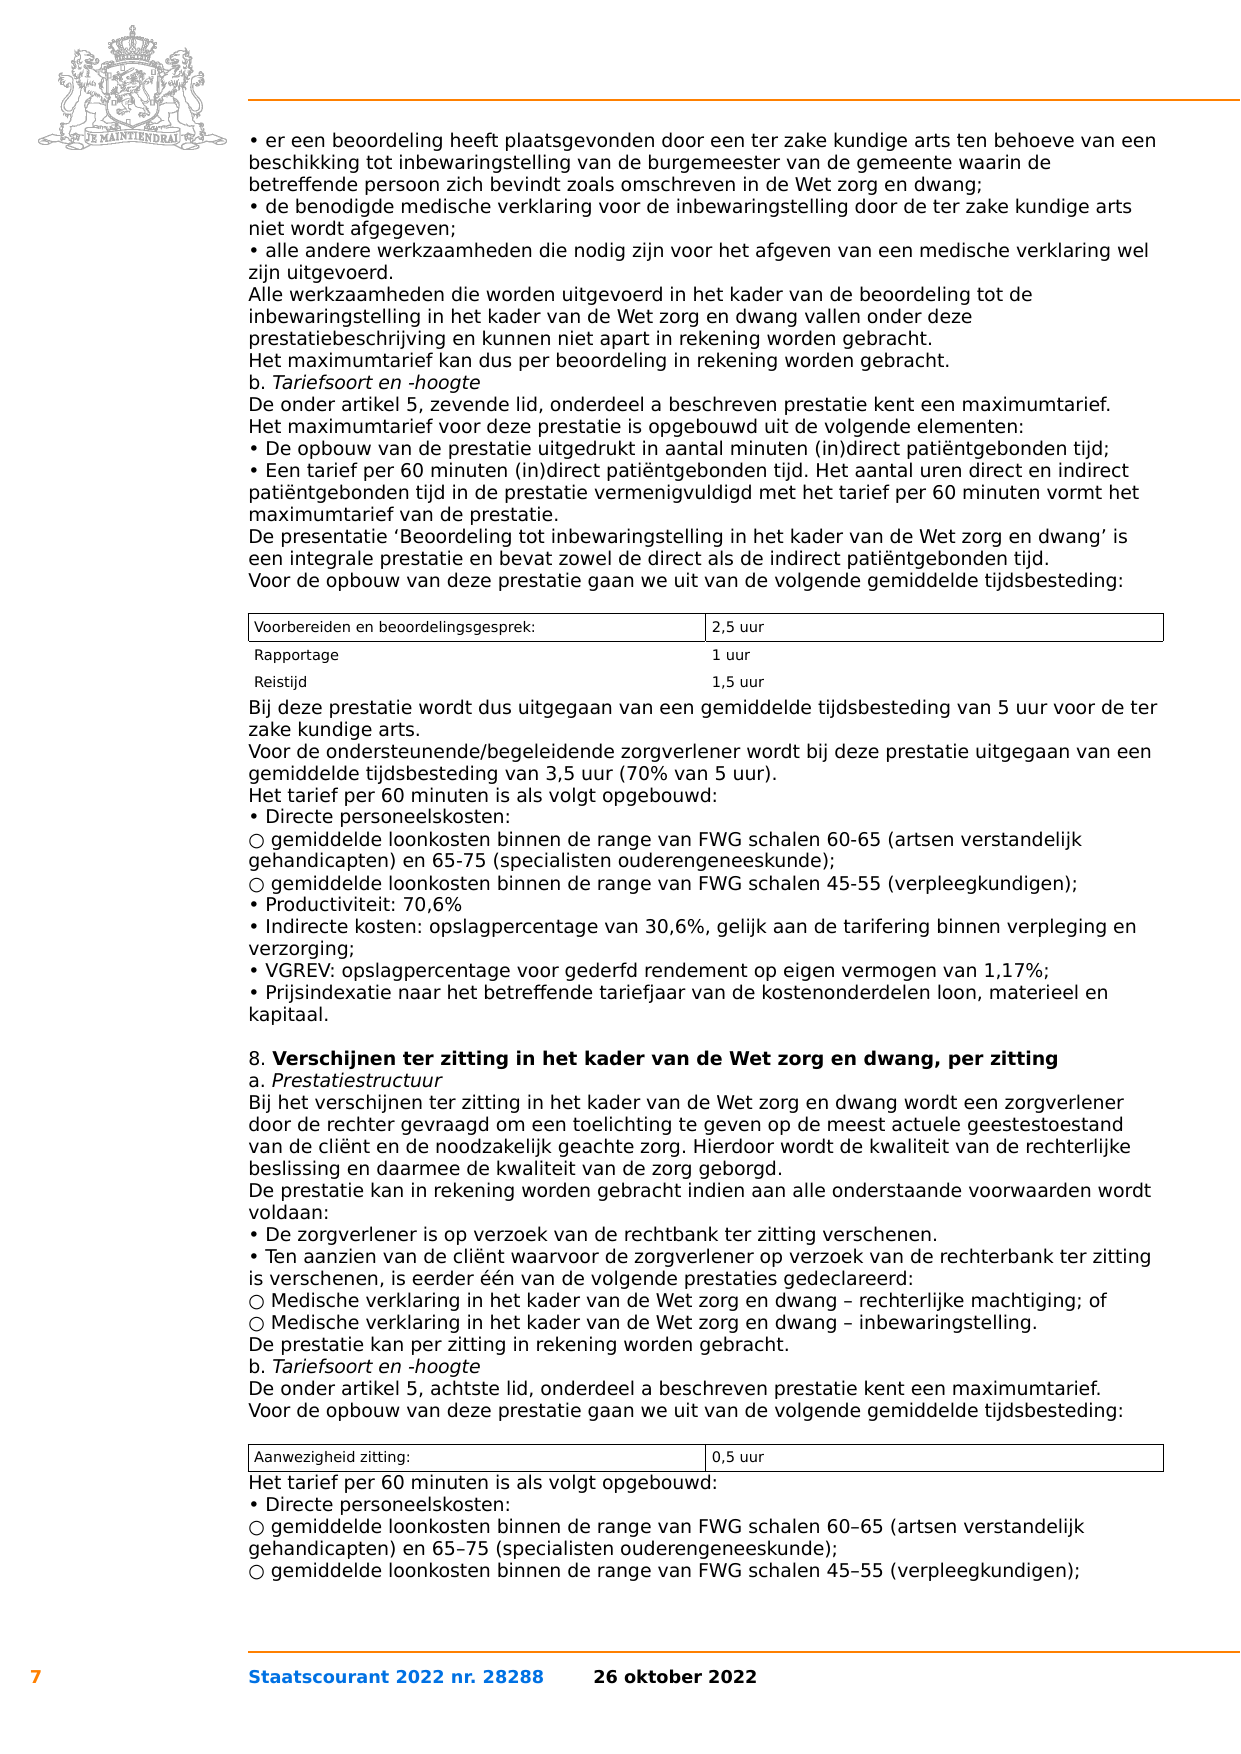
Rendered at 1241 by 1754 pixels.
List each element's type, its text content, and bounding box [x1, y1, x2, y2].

table_header 2,5 uur [706, 614, 1163, 641]
text Voor de opbouw van deze prestatie gaan we uit van de volgende gemiddelde tijdsbesteding: [248, 569, 1163, 591]
text • Directe personeelskosten: [248, 806, 1163, 828]
text • Directe personeelskosten: [248, 1494, 1163, 1516]
text De onder artikel 5, zevende lid, onderdeel a beschreven prestatie kent een maximumtarief. [248, 394, 1163, 416]
table_header Voorbereiden en beoordelingsgesprek: [249, 614, 705, 641]
table_cell 1 uur [706, 642, 1163, 668]
text ○ gemiddelde loonkosten binnen de range van FWG schalen 45–55 (verpleegkundigen); [248, 1560, 1163, 1582]
text ○ gemiddelde loonkosten binnen de range van FWG schalen 45-55 (verpleegkundigen); [248, 872, 1163, 894]
text • de benodigde medische verklaring voor de inbewaringstelling door de ter zake kundige arts niet wordt afgegeven; [248, 196, 1163, 240]
text De prestatie kan in rekening worden gebracht indien aan alle onderstaande voorwaarden wordt voldaan: [248, 1180, 1163, 1224]
text • De opbouw van de prestatie uitgedrukt in aantal minuten (in)direct patiëntgebonden tijd; [248, 438, 1163, 459]
text Voor de opbouw van deze prestatie gaan we uit van de volgende gemiddelde tijdsbesteding: [248, 1400, 1163, 1422]
text ○ gemiddelde loonkosten binnen de range van FWG schalen 60-65 (artsen verstandelijk gehandicapten) en 65-75 (specialisten ouderengeneeskunde); [248, 828, 1163, 872]
text De prestatie kan per zitting in rekening worden gebracht. [248, 1334, 1163, 1356]
text Het maximumtarief kan dus per beoordeling in rekening worden gebracht. [248, 350, 1163, 372]
text ○ gemiddelde loonkosten binnen de range van FWG schalen 60–65 (artsen verstandelijk gehandicapten) en 65–75 (specialisten ouderengeneeskunde); [248, 1516, 1163, 1560]
text • Prijsindexatie naar het betreffende tariefjaar van de kostenonderdelen loon, materieel en kapitaal. [248, 982, 1163, 1026]
text • Productiviteit: 70,6% [248, 894, 1163, 916]
table_cell Reistijd [249, 669, 705, 696]
text • Ten aanzien van de cliënt waarvoor de zorgverlener op verzoek van de rechterbank ter zitting is verschenen, is eerder één van de volgende prestaties gedeclareerd: [248, 1246, 1163, 1290]
text ○ Medische verklaring in het kader van de Wet zorg en dwang – inbewaringstelling. [248, 1312, 1163, 1334]
text Het maximumtarief voor deze prestatie is opgebouwd uit de volgende elementen: [248, 416, 1163, 438]
text • Indirecte kosten: opslagpercentage van 30,6%, gelijk aan de tarifering binnen verpleging en verzorging; [248, 916, 1163, 960]
table_header Aanwezigheid zitting: [249, 1445, 705, 1471]
table_cell Rapportage [249, 642, 705, 668]
text Het tarief per 60 minuten is als volgt opgebouwd: [248, 784, 1163, 806]
text Alle werkzaamheden die worden uitgevoerd in het kader van de beoordeling tot de inbewaringstelling in het kader van de Wet zorg en dwang vallen onder deze prestatiebeschrijving en kunnen niet apart in rekening worden gebracht. [248, 284, 1163, 350]
text • alle andere werkzaamheden die nodig zijn voor het afgeven van een medische verklaring wel zijn uitgevoerd. [248, 240, 1163, 284]
text 8. Verschijnen ter zitting in het kader van de Wet zorg en dwang, per zitting [248, 1048, 1163, 1070]
text b. Tariefsoort en -hoogte [248, 372, 1163, 394]
text Bij deze prestatie wordt dus uitgegaan van een gemiddelde tijdsbesteding van 5 uur voor de ter zake kundige arts. [248, 697, 1163, 741]
table_cell 1,5 uur [706, 669, 1163, 696]
table_header 0,5 uur [706, 1445, 1163, 1471]
text • Een tarief per 60 minuten (in)direct patiëntgebonden tijd. Het aantal uren direct en indirect patiëntgebonden tijd in de prestatie vermenigvuldigd met het tarief per 60 minuten vormt het maximumtarief van de prestatie. [248, 459, 1163, 526]
text • VGREV: opslagpercentage voor gederfd rendement op eigen vermogen van 1,17%; [248, 960, 1163, 982]
picture [38, 25, 227, 150]
text De presentatie ‘Beoordeling tot inbewaringstelling in het kader van de Wet zorg en dwang’ is een integrale prestatie en bevat zowel de direct als de indirect patiëntgebonden tijd. [248, 526, 1163, 569]
text De onder artikel 5, achtste lid, onderdeel a beschreven prestatie kent een maximumtarief. [248, 1378, 1163, 1400]
text • er een beoordeling heeft plaatsgevonden door een ter zake kundige arts ten behoeve van een beschikking tot inbewaringstelling van de burgemeester van de gemeente waarin de betreffende persoon zich bevindt zoals omschreven in de Wet zorg en dwang; [248, 130, 1163, 196]
text Het tarief per 60 minuten is als volgt opgebouwd: [248, 1472, 1163, 1494]
text Voor de ondersteunende/begeleidende zorgverlener wordt bij deze prestatie uitgegaan van een gemiddelde tijdsbesteding van 3,5 uur (70% van 5 uur). [248, 741, 1163, 784]
text Bij het verschijnen ter zitting in het kader van de Wet zorg en dwang wordt een zorgverlener door de rechter gevraagd om een toelichting te geven op de meest actuele geestestoestand van de cliënt en de noodzakelijk geachte zorg. Hierdoor wordt de kwaliteit van de rechterlijke beslissing en daarmee de kwaliteit van de zorg geborgd. [248, 1092, 1163, 1180]
text ○ Medische verklaring in het kader van de Wet zorg en dwang – rechterlijke machtiging; of [248, 1290, 1163, 1312]
text • De zorgverlener is op verzoek van de rechtbank ter zitting verschenen. [248, 1224, 1163, 1246]
text a. Prestatiestructuur [248, 1070, 1163, 1092]
text b. Tariefsoort en -hoogte [248, 1356, 1163, 1378]
